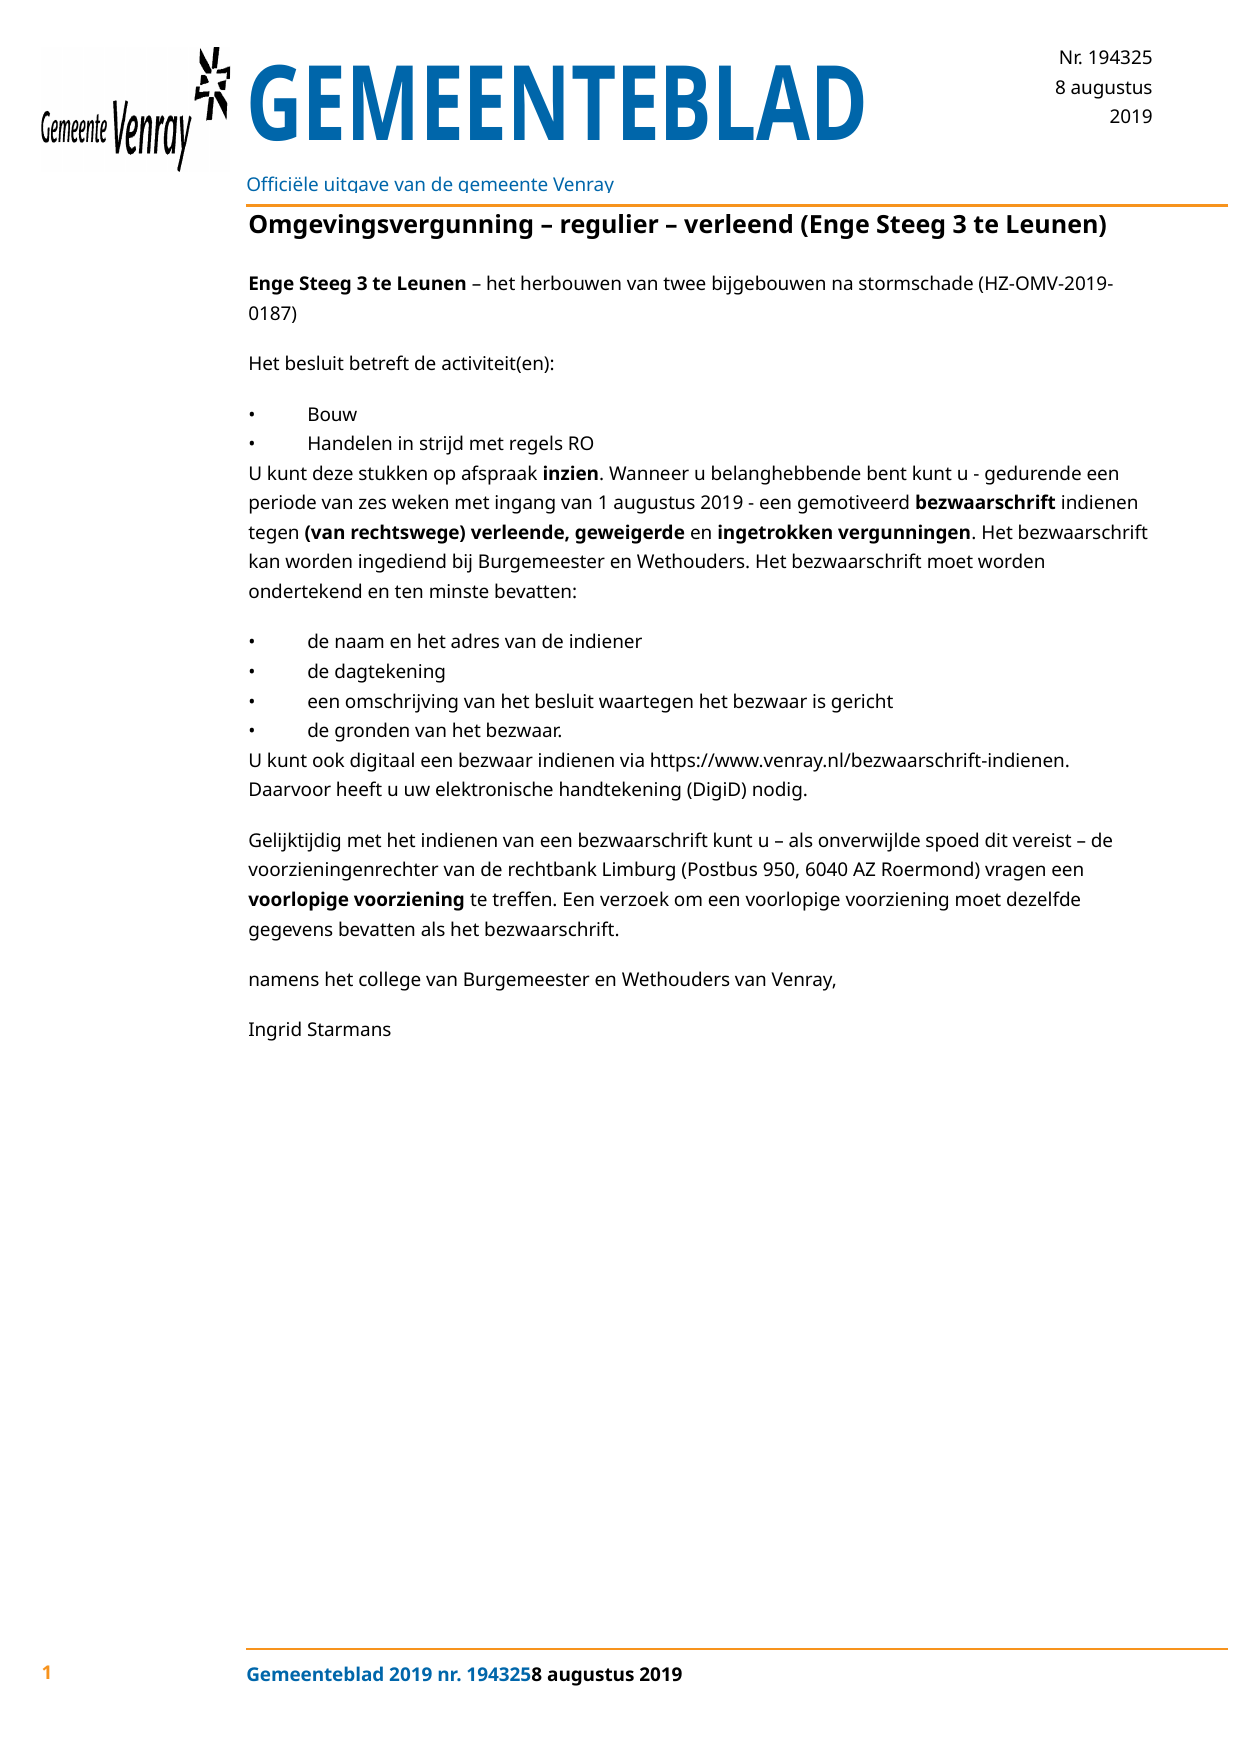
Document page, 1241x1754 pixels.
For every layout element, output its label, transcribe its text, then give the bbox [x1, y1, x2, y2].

text Gelijktijdig met het indienen van een bezwaarschrift kunt u – als onverwijlde spoed dit vereist – de voorzieningenrechter van de rechtbank Limburg (Postbus 950, 6040 AZ Roermond) vragen een voorlopige voorziening te treffen. Een verzoek om een voorlopige voorziening moet dezelfde gegevens bevatten als het bezwaarschrift. [248, 827, 1152, 941]
text namens het college van Burgemeester en Wethouders van Venray, [248, 966, 1152, 992]
text Het besluit betreft de activiteit(en): [248, 350, 1152, 376]
text Ingrid Starmans [248, 1017, 1152, 1042]
text Omgevingsvergunning – regulier – verleend (Enge Steeg 3 te Leunen) [248, 207, 1152, 241]
picture [41, 47, 231, 172]
list de gronden van het bezwaar. [248, 717, 1152, 743]
list Bouw [248, 401, 1152, 426]
text Enge Steeg 3 te Leunen – het herbouwen van twee bijgebouwen na stormschade (HZ-OMV-2019-0187) [248, 270, 1152, 326]
list een omschrijving van het besluit waartegen het bezwaar is gericht [248, 688, 1152, 713]
list de naam en het adres van de indiener [248, 629, 1152, 654]
text U kunt ook digitaal een bezwaar indienen via https://www.venray.nl/bezwaarschrift-indienen. Daarvoor heeft u uw elektronische handtekening (DigiD) nodig. [248, 747, 1152, 802]
list Handelen in strijd met regels RO [248, 430, 1152, 456]
text U kunt deze stukken op afspraak inzien. Wanneer u belanghebbende bent kunt u - gedurende een periode van zes weken met ingang van 1 augustus 2019 - een gemotiveerd bezwaarschrift indienen tegen (van rechtswege) verleende, geweigerde en ingetrokken vergunningen. Het bezwaarschrift kan worden ingediend bij Burgemeester en Wethouders. Het bezwaarschrift moet worden ondertekend en ten minste bevatten: [248, 460, 1152, 604]
list de dagtekening [248, 658, 1152, 684]
